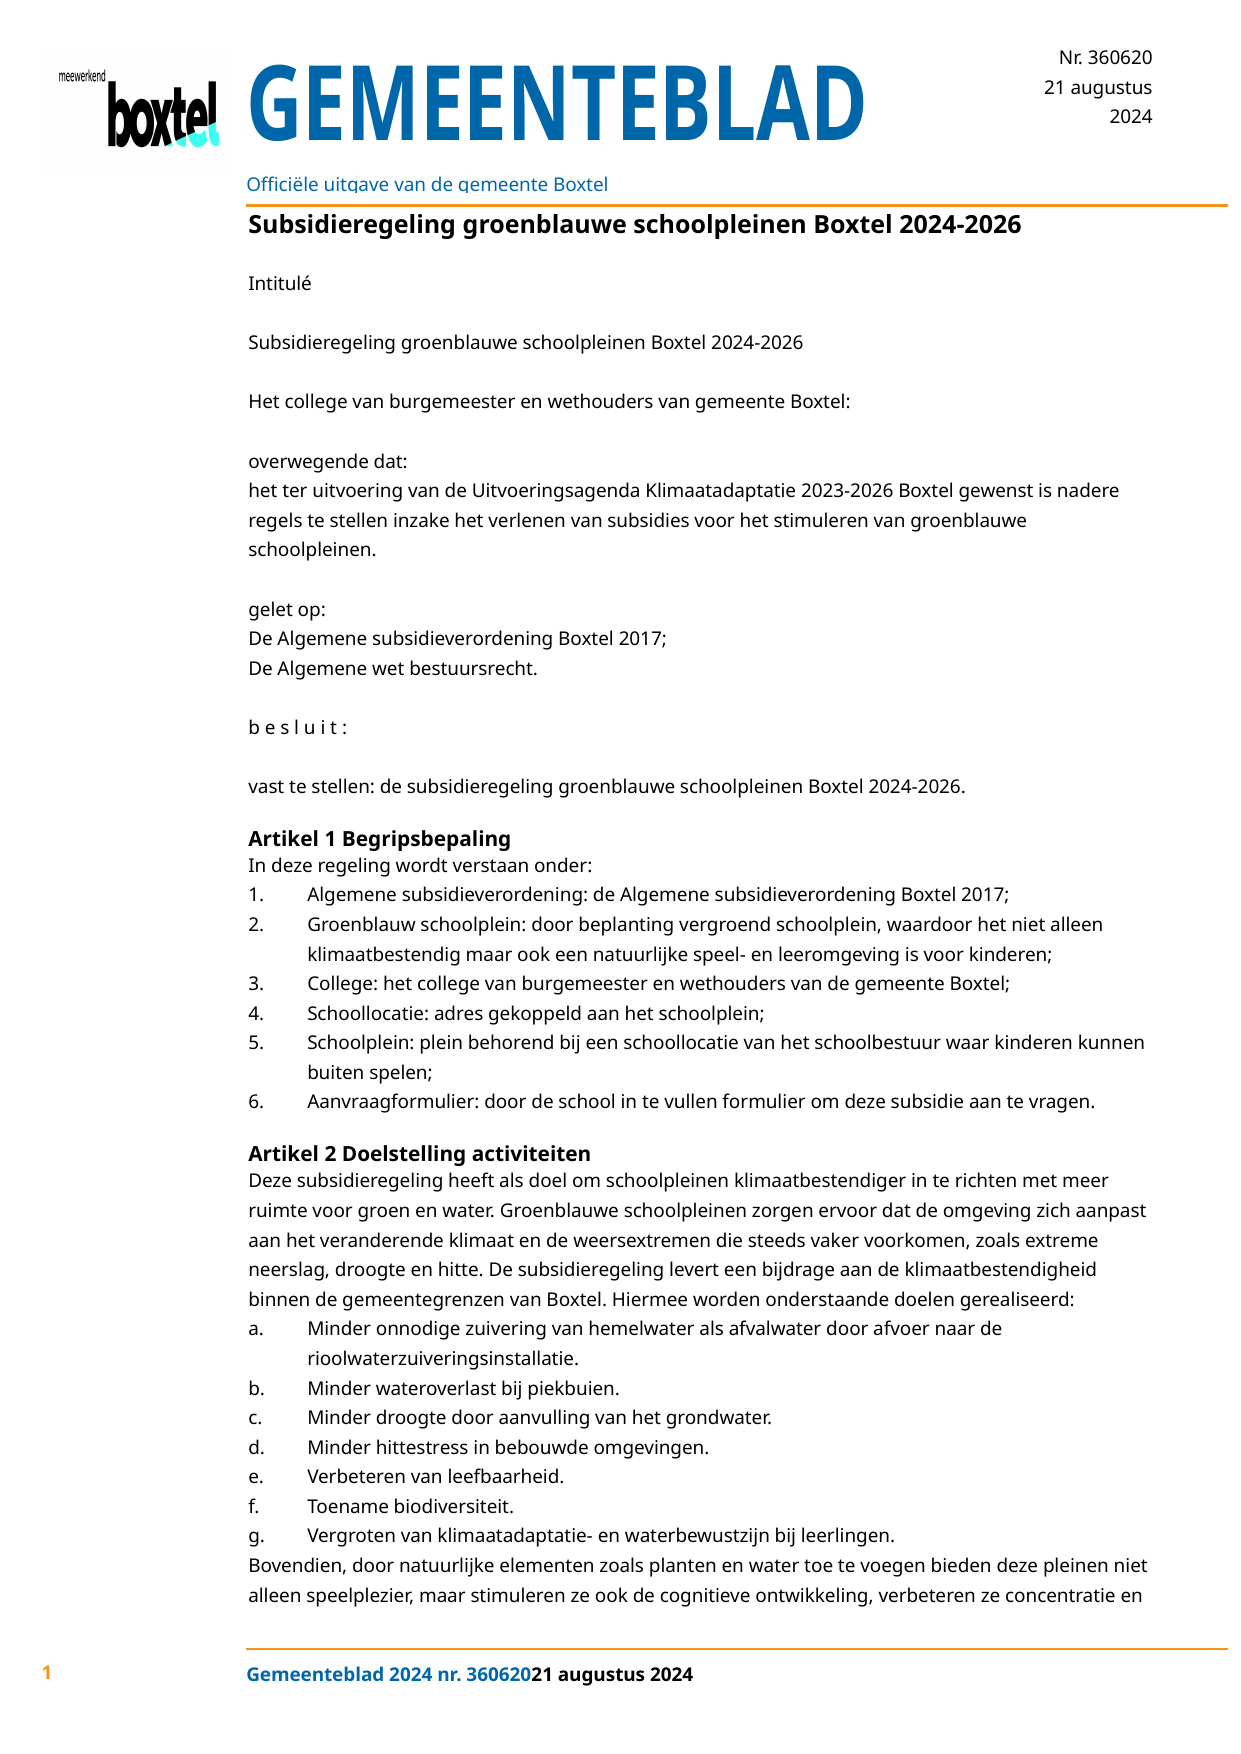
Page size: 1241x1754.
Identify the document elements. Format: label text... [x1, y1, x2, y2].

list Algemene subsidieverordening: de Algemene subsidieverordening Boxtel 2017; [248, 882, 1152, 907]
list Schoollocatie: adres gekoppeld aan het schoolplein; [248, 1000, 1152, 1026]
text het ter uitvoering van de Uitvoeringsagenda Klimaatadaptatie 2023-2026 Boxtel gewenst is nadere regels te stellen inzake het verlenen van subsidies voor het stimuleren van groenblauwe schoolpleinen. [248, 477, 1152, 562]
text Het college van burgemeester en wethouders van gemeente Boxtel: [248, 389, 1152, 414]
text In deze regeling wordt verstaan onder: [248, 852, 1152, 878]
list Verbeteren van leefbaarheid. [248, 1463, 1152, 1489]
list Minder droogte door aanvulling van het grondwater. [248, 1404, 1152, 1430]
list Schoolplein: plein behorend bij een schoollocatie van het schoolbestuur waar kinderen kunnen buiten spelen; [248, 1029, 1152, 1085]
list Minder wateroverlast bij piekbuien. [248, 1375, 1152, 1400]
text Artikel 2 Doelstelling activiteiten [248, 1139, 1152, 1168]
text Intitulé [248, 270, 1152, 296]
list College: het college van burgemeester en wethouders van de gemeente Boxtel; [248, 970, 1152, 996]
text Subsidieregeling groenblauwe schoolpleinen Boxtel 2024-2026 [248, 329, 1152, 355]
text De Algemene wet bestuursrecht. [248, 655, 1152, 681]
list Groenblauw schoolplein: door beplanting vergroend schoolplein, waardoor het niet alleen klimaatbestendig maar ook een natuurlijke speel- en leeromgeving is voor kinderen; [248, 911, 1152, 967]
text Subsidieregeling groenblauwe schoolpleinen Boxtel 2024-2026 [248, 207, 1152, 241]
list Vergroten van klimaatadaptatie- en waterbewustzijn bij leerlingen. [248, 1523, 1152, 1548]
list Aanvraagformulier: door de school in te vullen formulier om deze subsidie aan te vragen. [248, 1089, 1152, 1114]
text vast te stellen: de subsidieregeling groenblauwe schoolpleinen Boxtel 2024-2026. [248, 773, 1152, 799]
text De Algemene subsidieverordening Boxtel 2017; [248, 625, 1152, 651]
text Bovendien, door natuurlijke elementen zoals planten en water toe te voegen bieden deze pleinen niet alleen speelplezier, maar stimuleren ze ook de cognitieve ontwikkeling, verbeteren ze concentratie en [248, 1552, 1152, 1607]
list Toename biodiversiteit. [248, 1493, 1152, 1519]
list Minder hittestress in bebouwde omgevingen. [248, 1434, 1152, 1459]
list Minder onnodige zuivering van hemelwater als afvalwater door afvoer naar de rioolwaterzuiveringsinstallatie. [248, 1316, 1152, 1371]
text Artikel 1 Begripsbepaling [248, 824, 1152, 852]
text Deze subsidieregeling heeft als doel om schoolpleinen klimaatbestendiger in te richten met meer ruimte voor groen en water. Groenblauwe schoolpleinen zorgen ervoor dat de omgeving zich aanpast aan het veranderende klimaat en de weersextremen die steeds vaker voorkomen, zoals extreme neerslag, droogte en hitte. De subsidieregeling levert een bijdrage aan de klimaatbestendigheid binnen de gemeentegrenzen van Boxtel. Hiermee worden onderstaande doelen gerealiseerd: [248, 1168, 1152, 1312]
picture [41, 47, 231, 172]
text gelet op: [248, 596, 1152, 621]
text overwegende dat: [248, 448, 1152, 473]
text b e s l u i t : [248, 714, 1152, 740]
